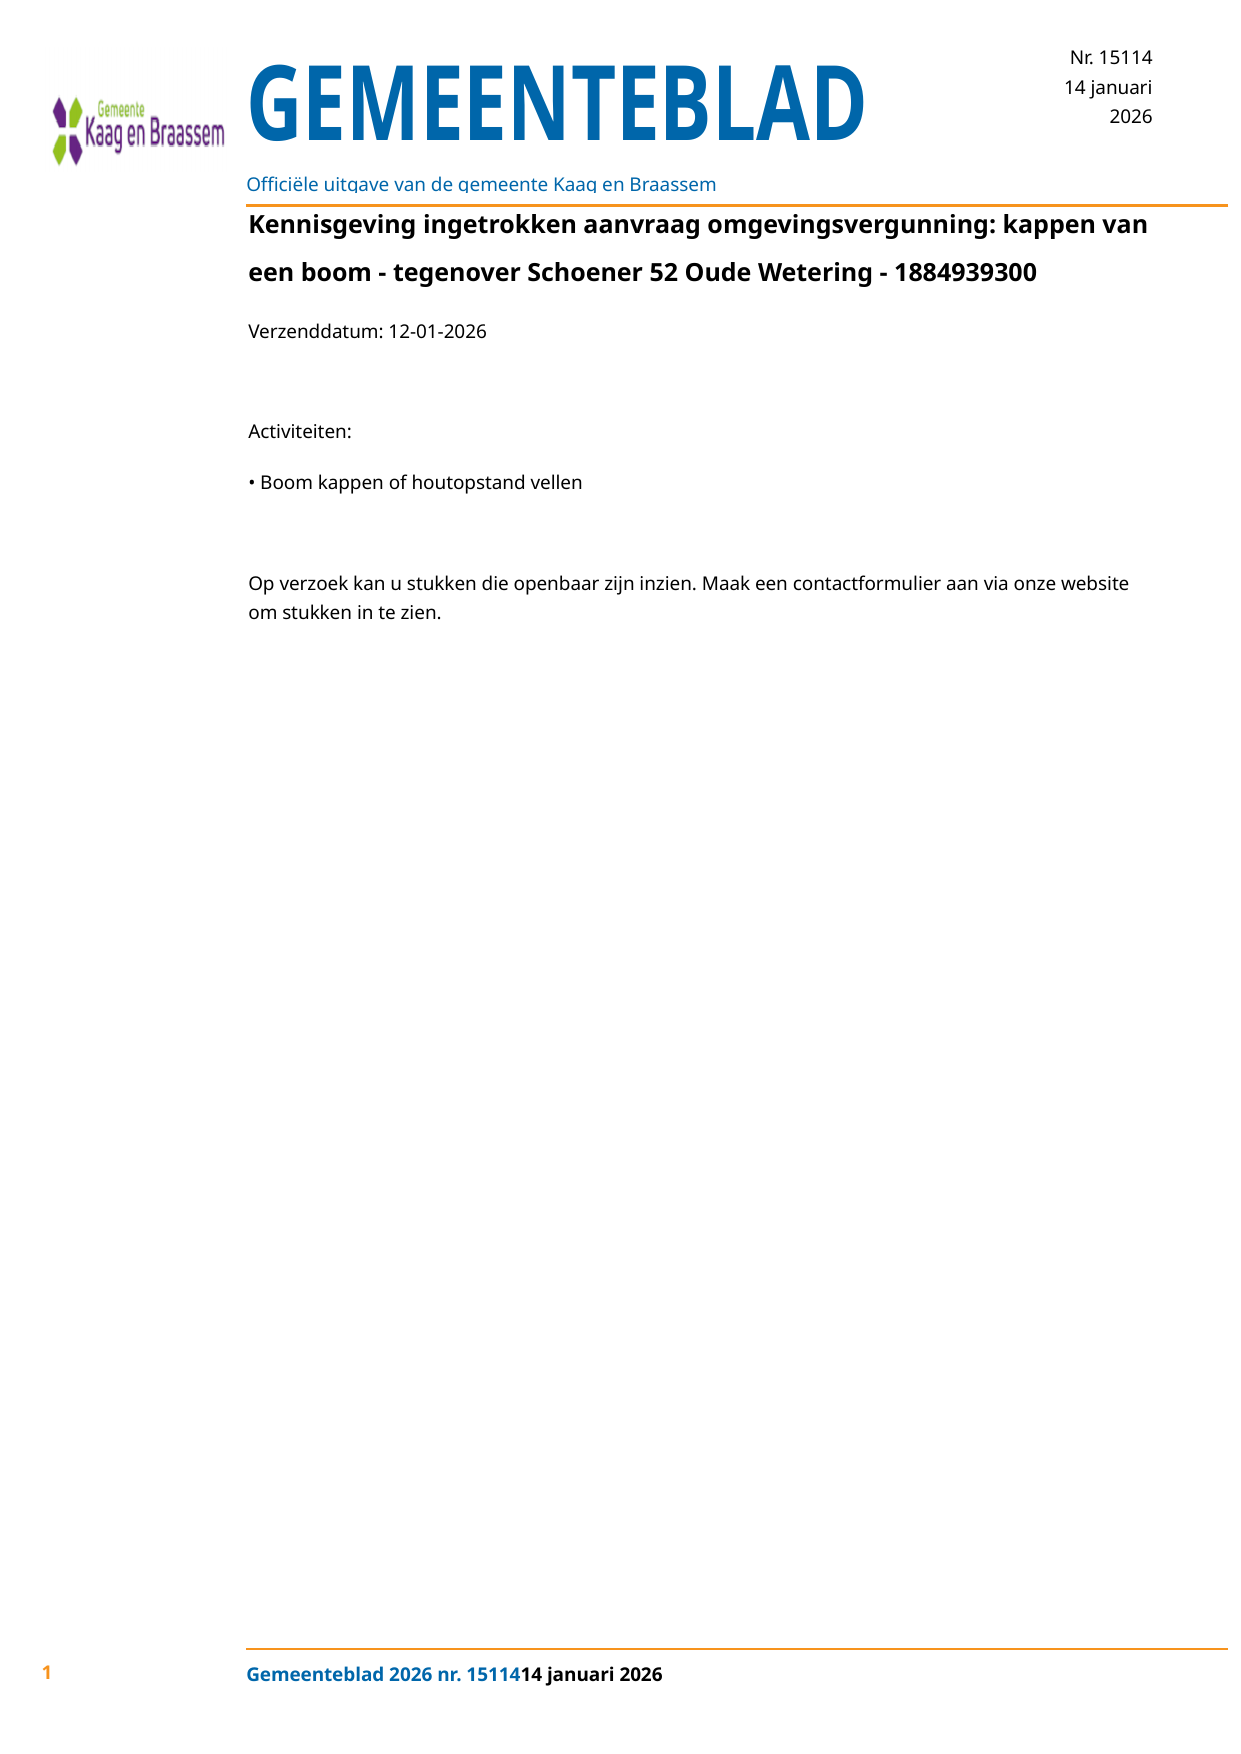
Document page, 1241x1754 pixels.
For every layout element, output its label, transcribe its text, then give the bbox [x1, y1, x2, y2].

text • Boom kappen of houtopstand vellen [248, 469, 1152, 495]
picture [41, 47, 231, 172]
text Op verzoek kan u stukken die openbaar zijn inzien. Maak een contactformulier aan via onze website om stukken in te zien. [248, 570, 1152, 625]
text Verzenddatum: 12-01-2026 [248, 318, 1152, 344]
text Kennisgeving ingetrokken aanvraag omgevingsvergunning: kappen van een boom - tegenover Schoener 52 Oude Wetering - 1884939300 [248, 207, 1152, 288]
text Activiteiten: [248, 419, 1152, 444]
